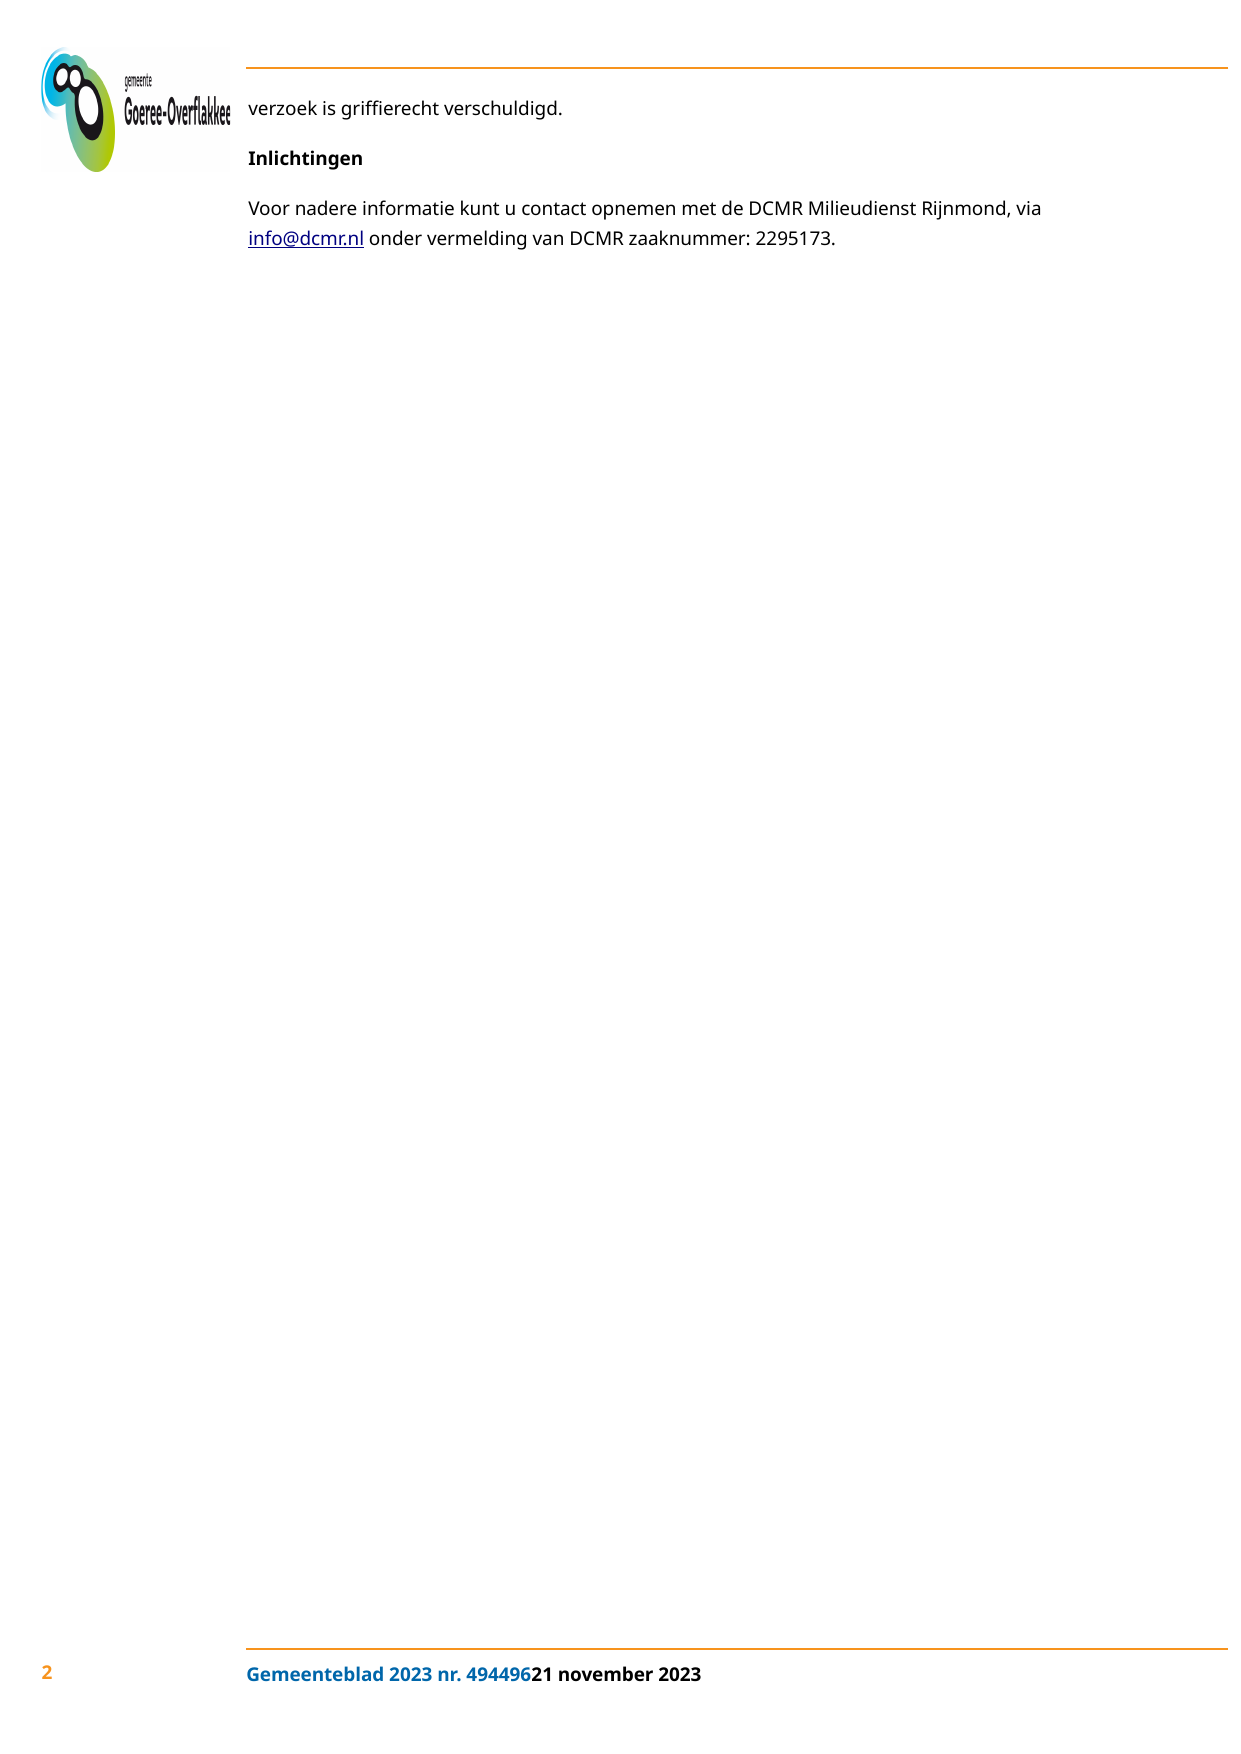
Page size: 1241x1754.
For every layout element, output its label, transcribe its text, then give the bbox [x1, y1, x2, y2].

text Voor nadere informatie kunt u contact opnemen met de DCMR Milieudienst Rijnmond, via info@dcmr.nl onder vermelding van DCMR zaaknummer: 2295173. [248, 196, 1152, 251]
text verzoek is griffierecht verschuldigd. [248, 95, 1152, 121]
picture [41, 47, 231, 172]
text Inlichtingen [248, 145, 1152, 171]
